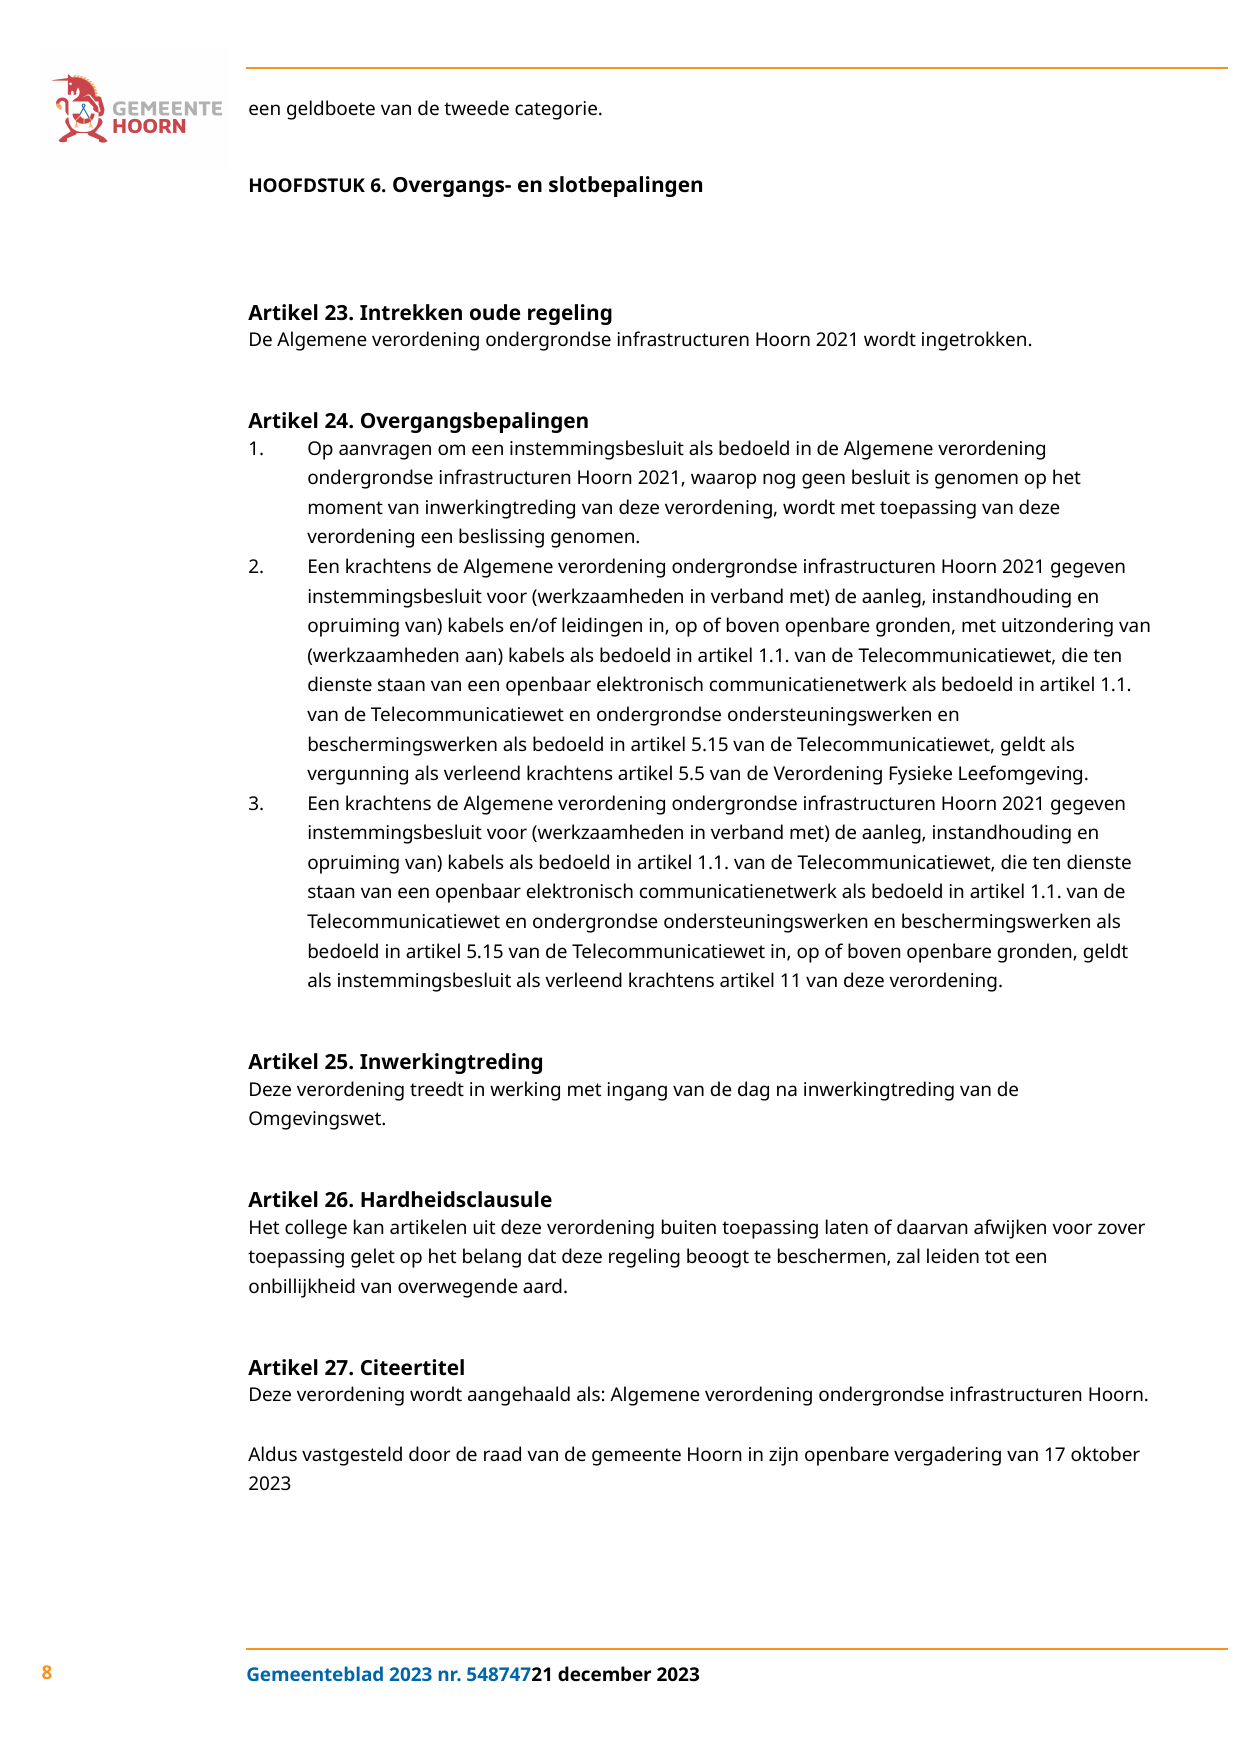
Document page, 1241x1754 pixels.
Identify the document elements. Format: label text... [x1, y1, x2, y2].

text HOOFDSTUK 6. Overgangs- en slotbepalingen [248, 170, 1152, 198]
text Artikel 23. Intrekken oude regeling [248, 298, 1152, 327]
list Een krachtens de Algemene verordening ondergrondse infrastructuren Hoorn 2021 gegeven instemmingsbesluit voor (werkzaamheden in verband met) de aanleg, instandhouding en opruiming van) kabels als bedoeld in artikel 1.1. van de Telecommunicatiewet, die ten dienste staan van een openbaar elektronisch communicatienetwerk als bedoeld in artikel 1.1. van de Telecommunicatiewet en ondergrondse ondersteuningswerken en beschermingswerken als bedoeld in artikel 5.15 van de Telecommunicatiewet in, op of boven openbare gronden, geldt als instemmingsbesluit als verleend krachtens artikel 11 van deze verordening. [248, 790, 1152, 993]
text Aldus vastgesteld door de raad van de gemeente Hoorn in zijn openbare vergadering van 17 oktober 2023 [248, 1441, 1152, 1496]
list Een krachtens de Algemene verordening ondergrondse infrastructuren Hoorn 2021 gegeven instemmingsbesluit voor (werkzaamheden in verband met) de aanleg, instandhouding en opruiming van) kabels en/of leidingen in, op of boven openbare gronden, met uitzondering van (werkzaamheden aan) kabels als bedoeld in artikel 1.1. van de Telecommunicatiewet, die ten dienste staan van een openbaar elektronisch communicatienetwerk als bedoeld in artikel 1.1. van de Telecommunicatiewet en ondergrondse ondersteuningswerken en beschermingswerken als bedoeld in artikel 5.15 van de Telecommunicatiewet, geldt als vergunning als verleend krachtens artikel 5.5 van de Verordening Fysieke Leefomgeving. [248, 553, 1152, 786]
text De Algemene verordening ondergrondse infrastructuren Hoorn 2021 wordt ingetrokken. [248, 327, 1152, 352]
text Artikel 25. Inwerkingtreding [248, 1047, 1152, 1076]
text Deze verordening wordt aangehaald als: Algemene verordening ondergrondse infrastructuren Hoorn. [248, 1382, 1152, 1407]
picture [41, 47, 231, 172]
text Artikel 26. Hardheidsclausule [248, 1186, 1152, 1214]
text Deze verordening treedt in werking met ingang van de dag na inwerkingtreding van de Omgevingswet. [248, 1076, 1152, 1131]
text een geldboete van de tweede categorie. [248, 95, 1152, 121]
text Artikel 27. Citeertitel [248, 1353, 1152, 1382]
text Artikel 24. Overgangsbepalingen [248, 407, 1152, 435]
list Op aanvragen om een instemmingsbesluit als bedoeld in de Algemene verordening ondergrondse infrastructuren Hoorn 2021, waarop nog geen besluit is genomen op het moment van inwerkingtreding van deze verordening, wordt met toepassing van deze verordening een beslissing genomen. [248, 435, 1152, 549]
text Het college kan artikelen uit deze verordening buiten toepassing laten of daarvan afwijken voor zover toepassing gelet op het belang dat deze regeling beoogt te beschermen, zal leiden tot een onbillijkheid van overwegende aard. [248, 1214, 1152, 1299]
